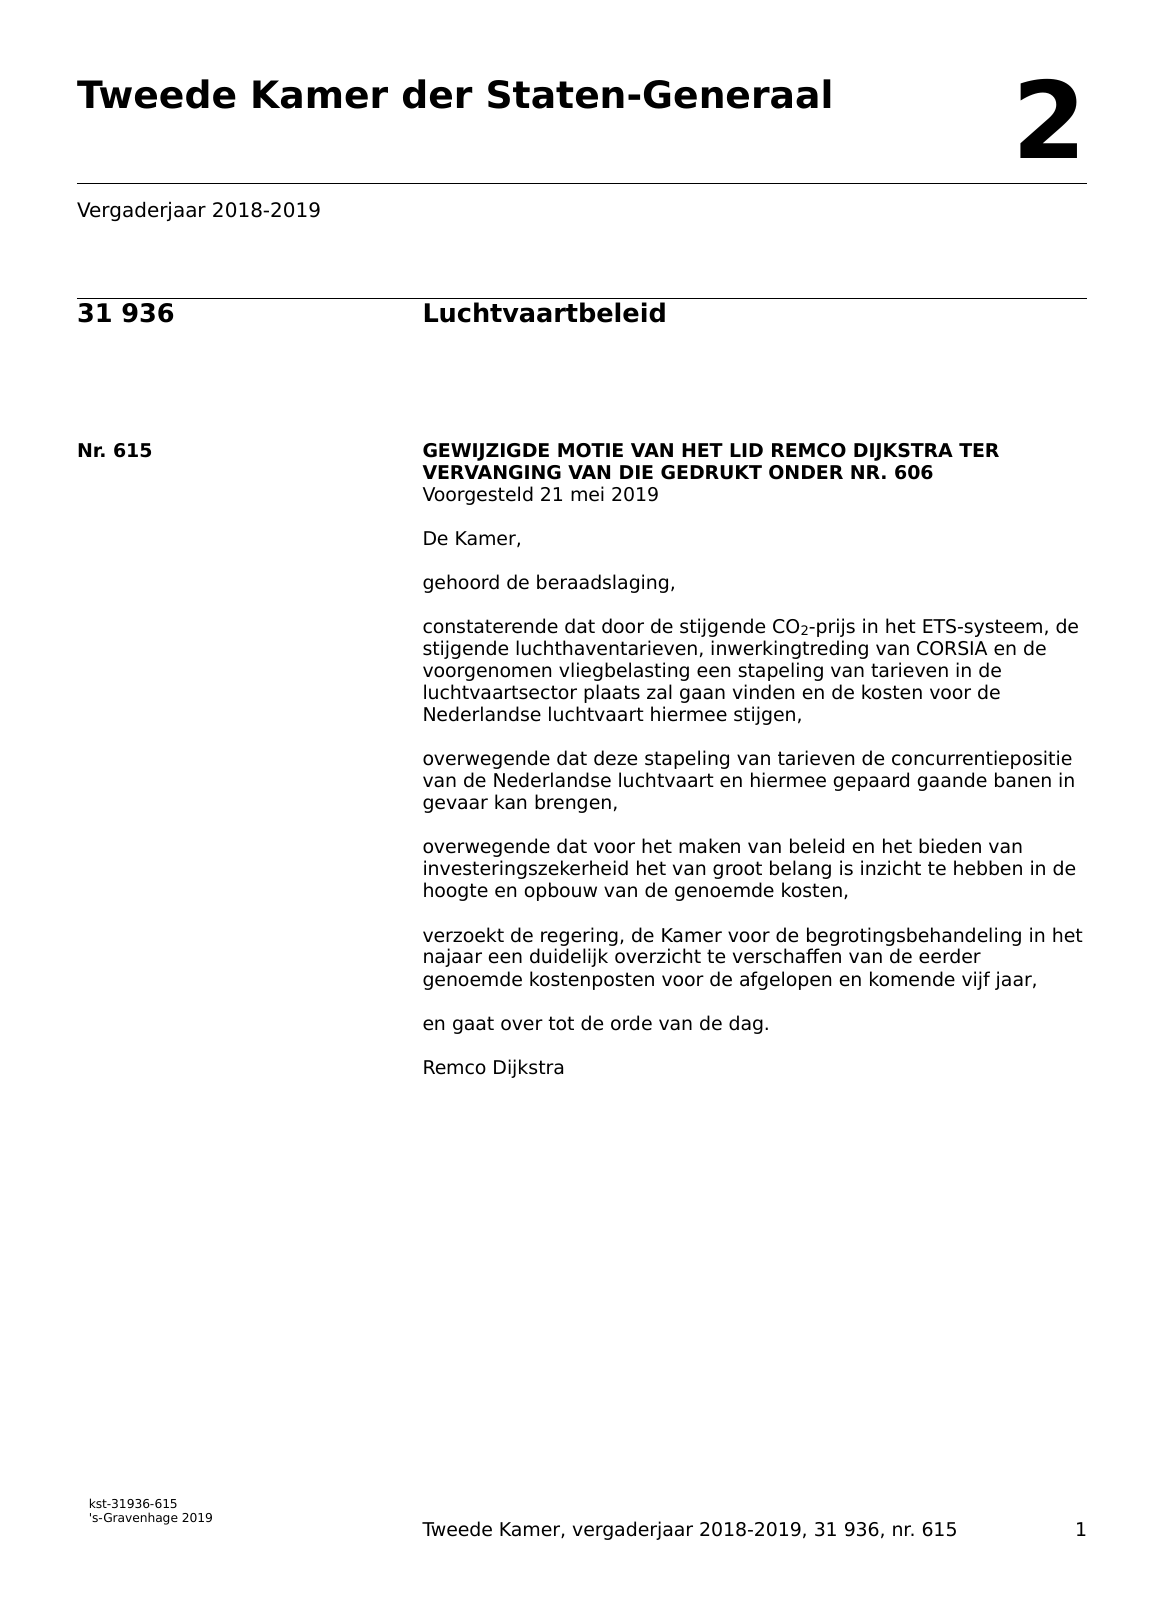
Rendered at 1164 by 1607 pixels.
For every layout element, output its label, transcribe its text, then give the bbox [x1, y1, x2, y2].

subtitle 31 936 Luchtvaartbeleid [77, 299, 1087, 329]
text constaterende dat door de stijgende CO2-prijs in het ETS-systeem, de stijgende luchthaventarieven, inwerkingtreding van CORSIA en de voorgenomen vliegbelasting een stapeling van tarieven in de luchtvaartsector plaats zal gaan vinden en de kosten voor de Nederlandse luchtvaart hiermee stijgen, [422, 616, 1087, 726]
subtitle Nr. 615 GEWIJZIGDE MOTIE VAN HET LID REMCO DIJKSTRA TER VERVANGING VAN DIE GEDRUKT ONDER NR. 606 [77, 440, 1087, 484]
text 's-Gravenhage 2019 [88, 1511, 323, 1525]
text overwegende dat deze stapeling van tarieven de concurrentiepositie van de Nederlandse luchtvaart en hiermee gepaard gaande banen in gevaar kan brengen, [422, 748, 1087, 814]
table_cell Vergaderjaar 2018-2019 [77, 184, 1087, 298]
text De Kamer, [422, 528, 1087, 550]
text en gaat over tot de orde van de dag. [422, 1013, 1087, 1034]
text kst-31936-615 [88, 1497, 323, 1511]
table_header Tweede Kamer der Staten-Generaal [77, 59, 886, 183]
text overwegende dat voor het maken van beleid en het bieden van investeringszekerheid het van groot belang is inzicht te hebben in de hoogte en opbouw van de genoemde kosten, [422, 836, 1087, 902]
text Voorgesteld 21 mei 2019 [422, 484, 1087, 506]
text gehoord de beraadslaging, [422, 572, 1087, 594]
table_header 2 [886, 59, 1087, 183]
text Remco Dijkstra [422, 1057, 1087, 1079]
text verzoekt de regering, de Kamer voor de begrotingsbehandeling in het najaar een duidelijk overzicht te verschaffen van de eerder genoemde kostenposten voor de afgelopen en komende vijf jaar, [422, 924, 1087, 990]
